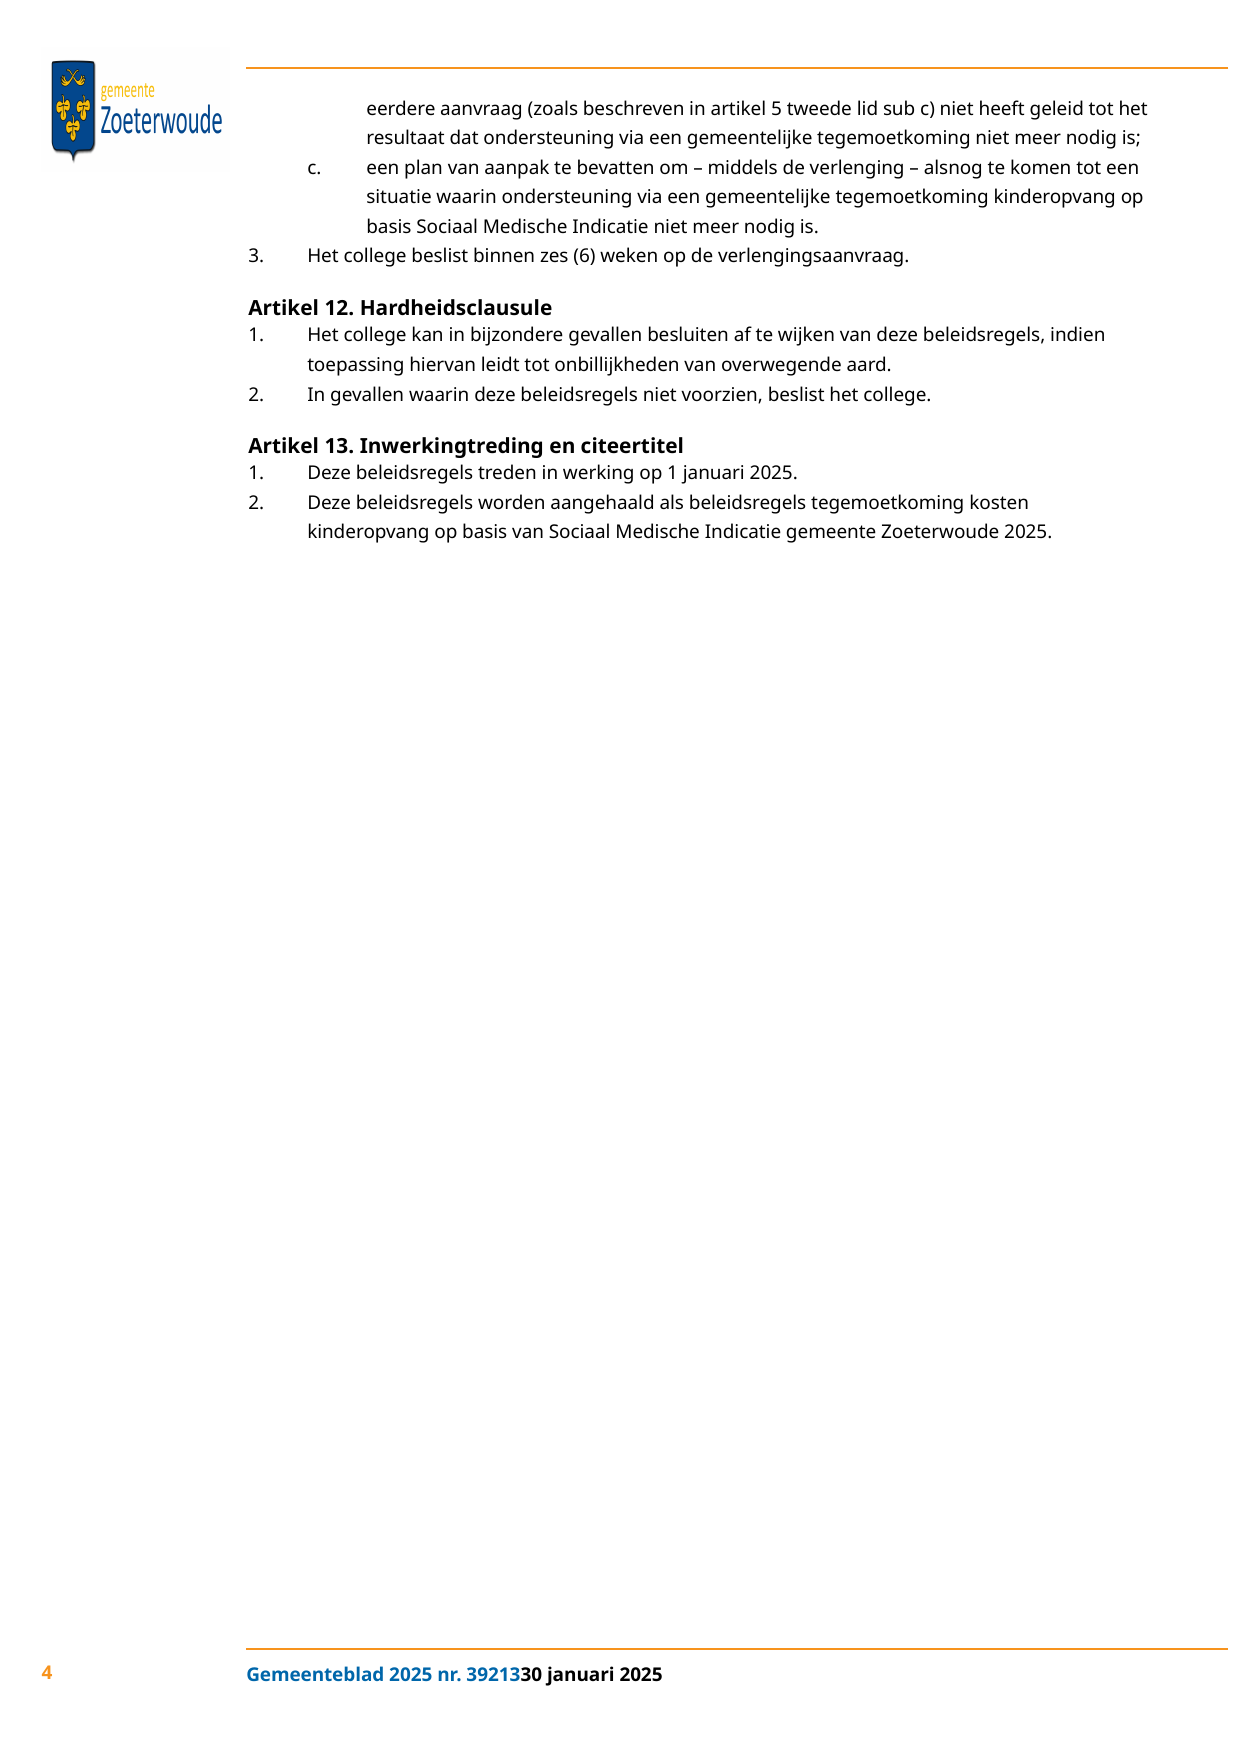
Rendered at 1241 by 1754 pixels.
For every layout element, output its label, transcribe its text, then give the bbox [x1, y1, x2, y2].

list Deze beleidsregels treden in werking op 1 januari 2025. [248, 459, 1152, 485]
text Artikel 12. Hardheidsclausule [248, 293, 1152, 322]
list In gevallen waarin deze beleidsregels niet voorzien, beslist het college. [248, 381, 1152, 406]
list Het college beslist binnen zes (6) weken op de verlengingsaanvraag. [248, 243, 1152, 268]
list Het college kan in bijzondere gevallen besluiten af te wijken van deze beleidsregels, indien toepassing hiervan leidt tot onbillijkheden van overwegende aard. [248, 322, 1152, 377]
list een plan van aanpak te bevatten om – middels de verlenging – alsnog te komen tot een situatie waarin ondersteuning via een gemeentelijke tegemoetkoming kinderopvang op basis Sociaal Medische Indicatie niet meer nodig is. [307, 154, 1152, 239]
list Deze beleidsregels worden aangehaald als beleidsregels tegemoetkoming kosten kinderopvang op basis van Sociaal Medische Indicatie gemeente Zoeterwoude 2025. [248, 489, 1152, 544]
picture [41, 47, 231, 172]
text Artikel 13. Inwerkingtreding en citeertitel [248, 431, 1152, 459]
list eerdere aanvraag (zoals beschreven in artikel 5 tweede lid sub c) niet heeft geleid tot het resultaat dat ondersteuning via een gemeentelijke tegemoetkoming niet meer nodig is; [307, 95, 1152, 150]
